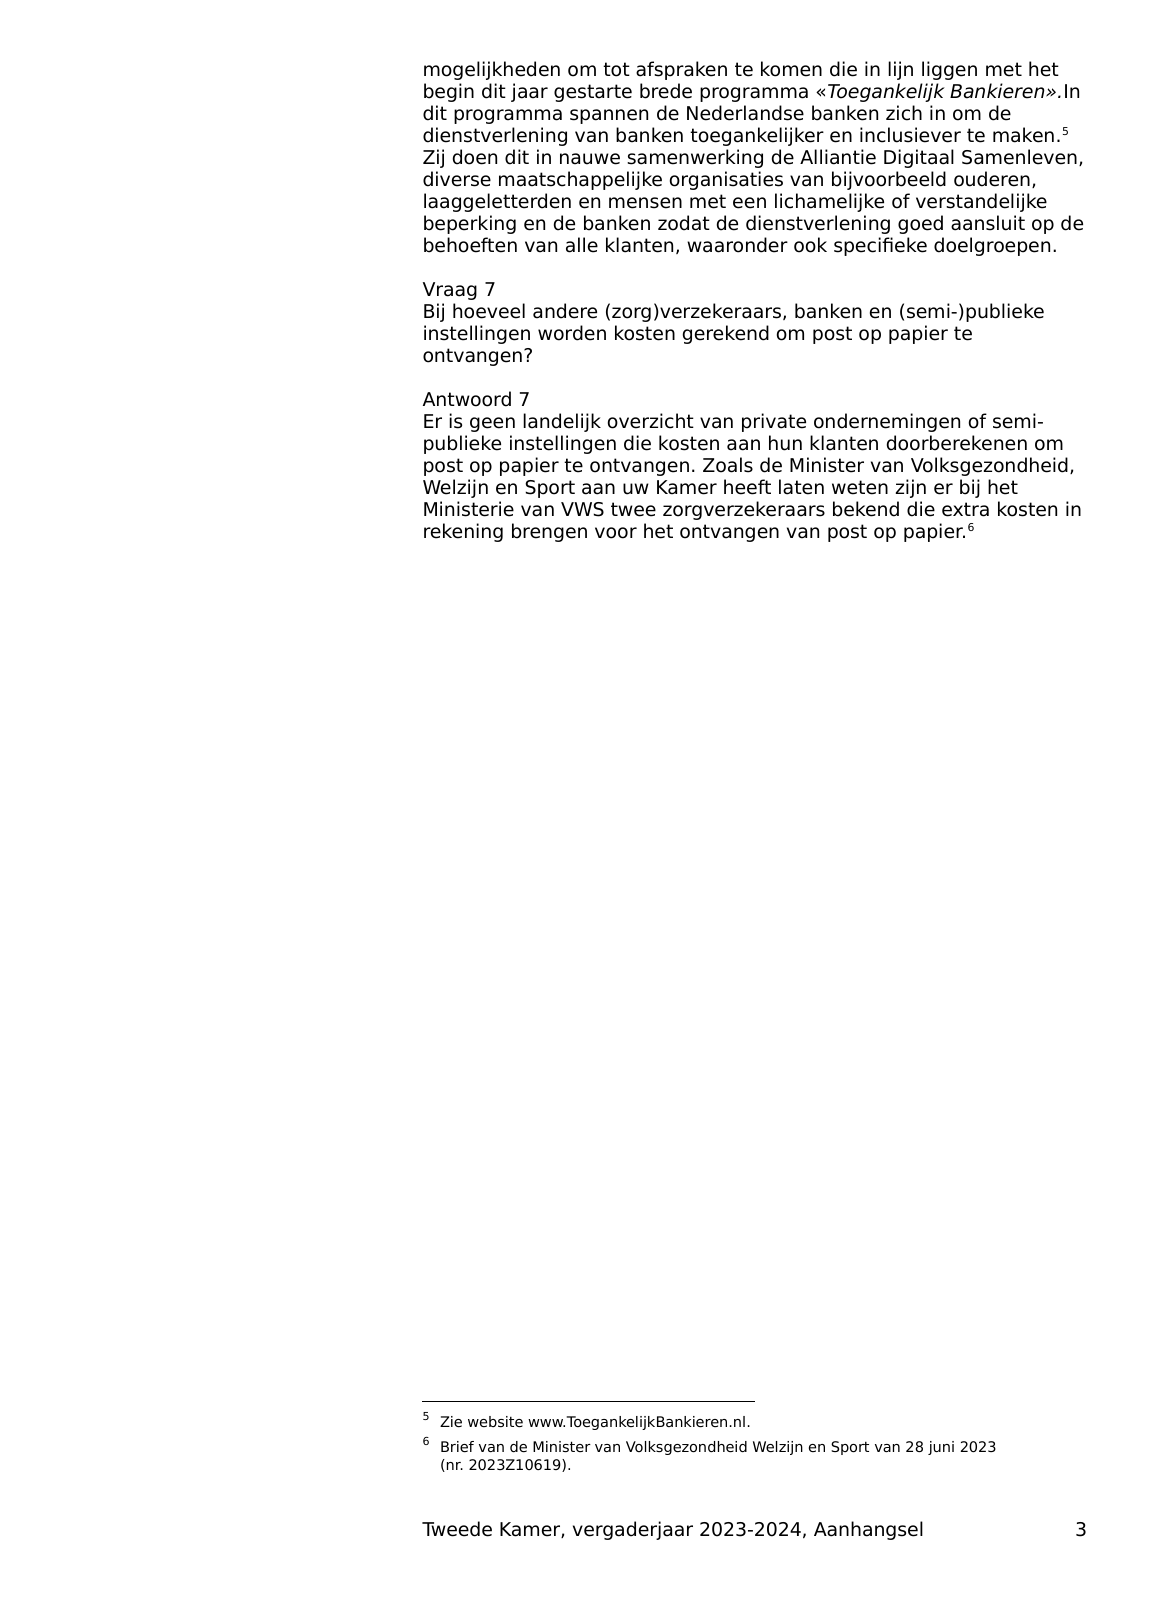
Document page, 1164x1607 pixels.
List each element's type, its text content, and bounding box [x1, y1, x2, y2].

text Zie website www.ToegankelijkBankieren.nl. [422, 1410, 1087, 1432]
text Vraag 7 [422, 279, 1087, 301]
text Er is geen landelijk overzicht van private ondernemingen of semi-publieke instellingen die kosten aan hun klanten doorberekenen om post op papier te ontvangen. Zoals de Minister van Volksgezondheid, Welzijn en Sport aan uw Kamer heeft laten weten zijn er bij het Ministerie van VWS twee zorgverzekeraars bekend die extra kosten in rekening brengen voor het ontvangen van post op papier. [422, 411, 1087, 543]
text Bij hoeveel andere (zorg)verzekeraars, banken en (semi-)publieke instellingen worden kosten gerekend om post op papier te ontvangen? [422, 301, 1087, 367]
text Brief van de Minister van Volksgezondheid Welzijn en Sport van 28 juni 2023 (nr. 2023Z10619). [422, 1435, 1087, 1474]
text Antwoord 7 [422, 389, 1087, 411]
text mogelijkheden om tot afspraken te komen die in lijn liggen met het begin dit jaar gestarte brede programma «Toegankelijk Bankieren».In dit programma spannen de Nederlandse banken zich in om de dienstverlening van banken toegankelijker en inclusiever te maken. Zij doen dit in nauwe samenwerking de Alliantie Digitaal Samenleven, diverse maatschappelijke organisaties van bijvoorbeeld ouderen, laaggeletterden en mensen met een lichamelijke of verstandelijke beperking en de banken zodat de dienstverlening goed aansluit op de behoeften van alle klanten, waaronder ook specifieke doelgroepen. [422, 59, 1087, 257]
